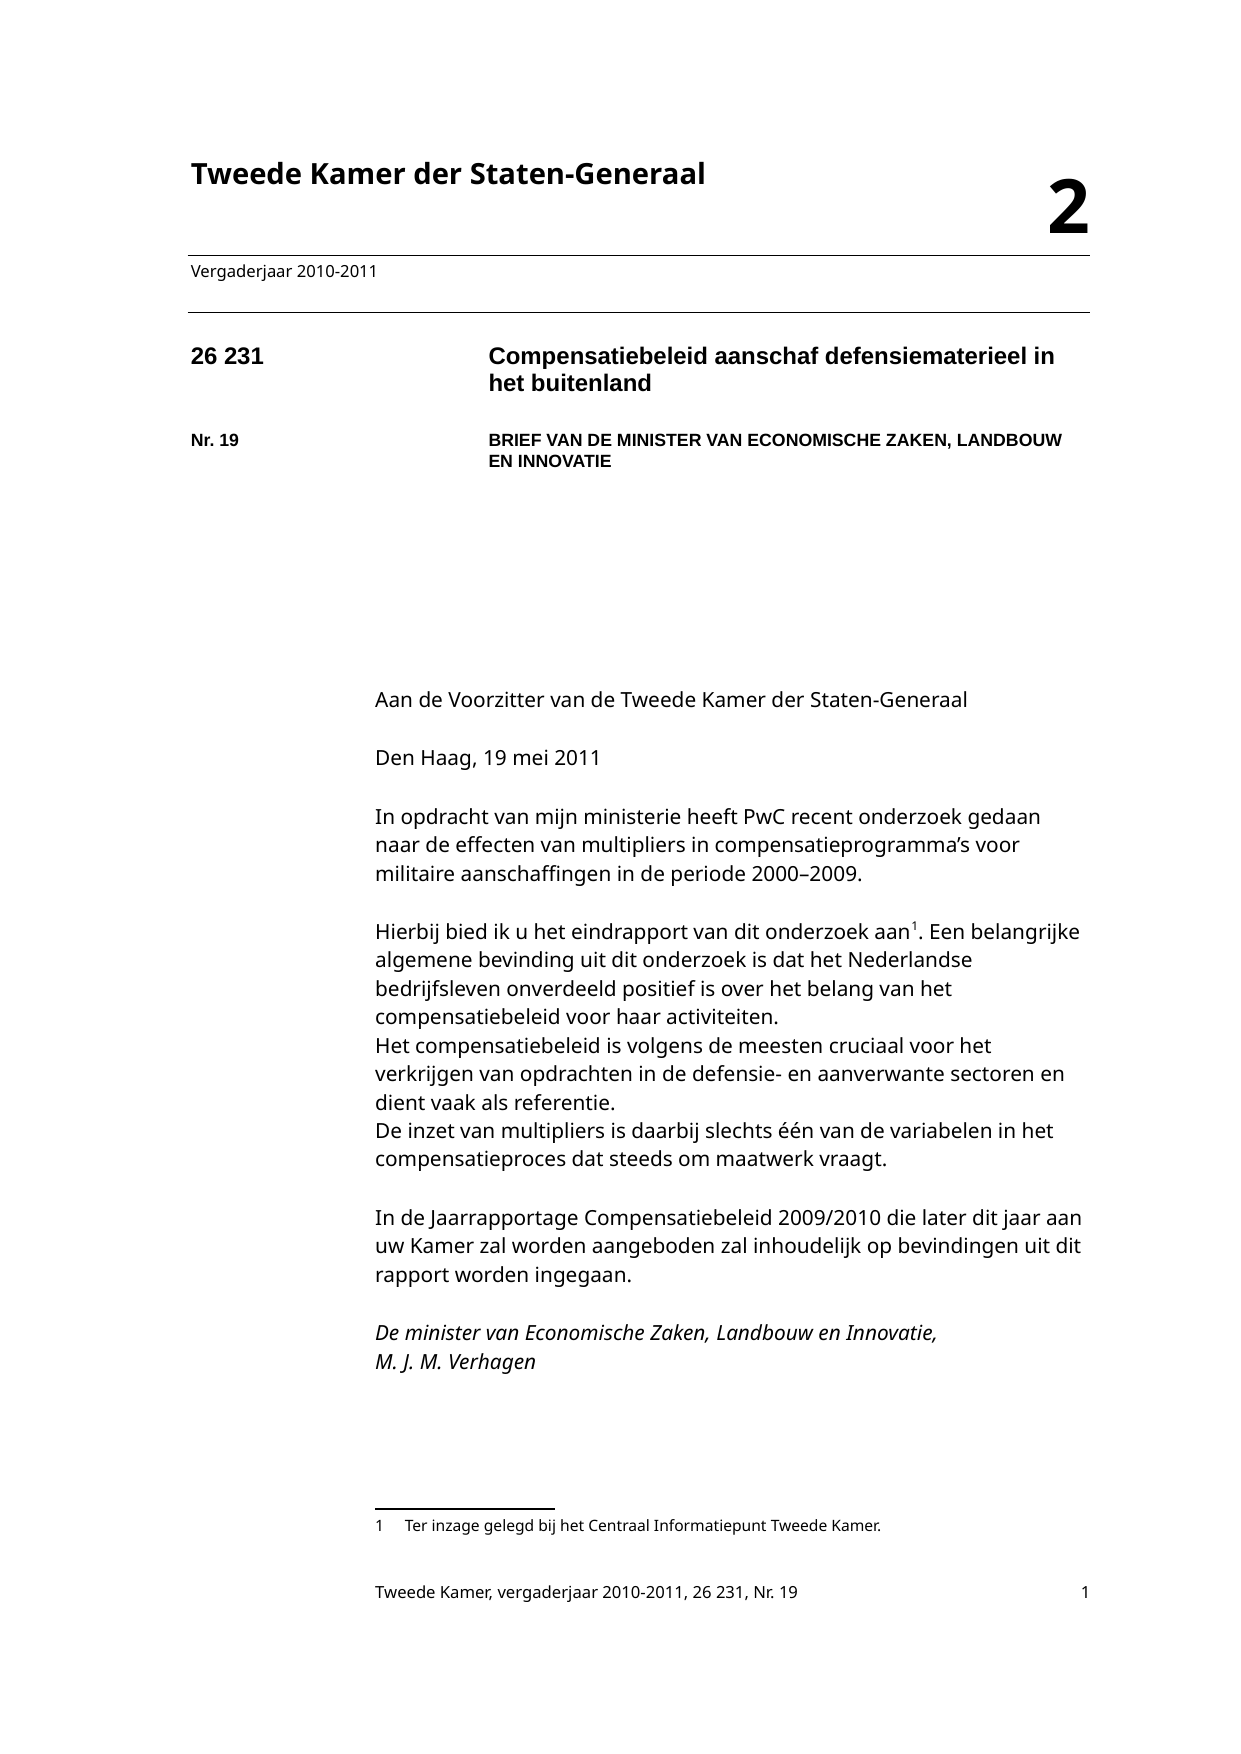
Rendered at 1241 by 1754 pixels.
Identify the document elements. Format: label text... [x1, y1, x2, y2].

table_cell Nr. 19 [188, 427, 485, 566]
text Ter inzage gelegd bij het Centraal Informatiepunt Tweede Kamer. [375, 1508, 1090, 1536]
text In opdracht van mijn ministerie heeft PwC recent onderzoek gedaan naar de effecten van multipliers in compensatieprogramma’s voor militaire aanschaffingen in de periode 2000–2009. [375, 802, 1090, 887]
text In de Jaarrapportage Compensatiebeleid 2009/2010 die later dit jaar aan uw Kamer zal worden aangeboden zal inhoudelijk op bevindingen uit dit rapport worden ingegaan. [375, 1203, 1090, 1288]
text De minister van Economische Zaken, Landbouw en Innovatie, [375, 1318, 1090, 1347]
table_cell [485, 313, 1090, 339]
table_cell [485, 256, 1090, 312]
table_cell Vergaderjaar 2010-2011 [188, 256, 485, 312]
text De inzet van multipliers is daarbij slechts één van de variabelen in het compensatieproces dat steeds om maatwerk vraagt. [375, 1116, 1090, 1173]
table_cell Compensatiebeleid aanschaf defensiematerieel in het buitenland [485, 339, 1090, 427]
text Den Haag, 19 mei 2011 [375, 743, 1090, 772]
table_header Tweede Kamer der Staten-Generaal [188, 150, 909, 255]
text Het compensatiebeleid is volgens de meesten cruciaal voor het verkrijgen van opdrachten in de defensie- en aanverwante sectoren en dient vaak als referentie. [375, 1031, 1090, 1116]
text Aan de Voorzitter van de Tweede Kamer der Staten-Generaal [375, 685, 1090, 713]
text M. J. M. Verhagen [375, 1347, 1090, 1375]
text Hierbij bied ik u het eindrapport van dit onderzoek aan. Een belangrijke algemene bevinding uit dit onderzoek is dat het Nederlandse bedrijfsleven onverdeeld positief is over het belang van het compensatiebeleid voor haar activiteiten. [375, 917, 1090, 1031]
table_header 2 [910, 150, 1090, 255]
table_cell 26 231 [188, 339, 485, 427]
table_cell [188, 313, 485, 339]
table_cell BRIEF VAN DE MINISTER VAN ECONOMISCHE ZAKEN, LANDBOUW EN INNOVATIE [485, 427, 1090, 566]
